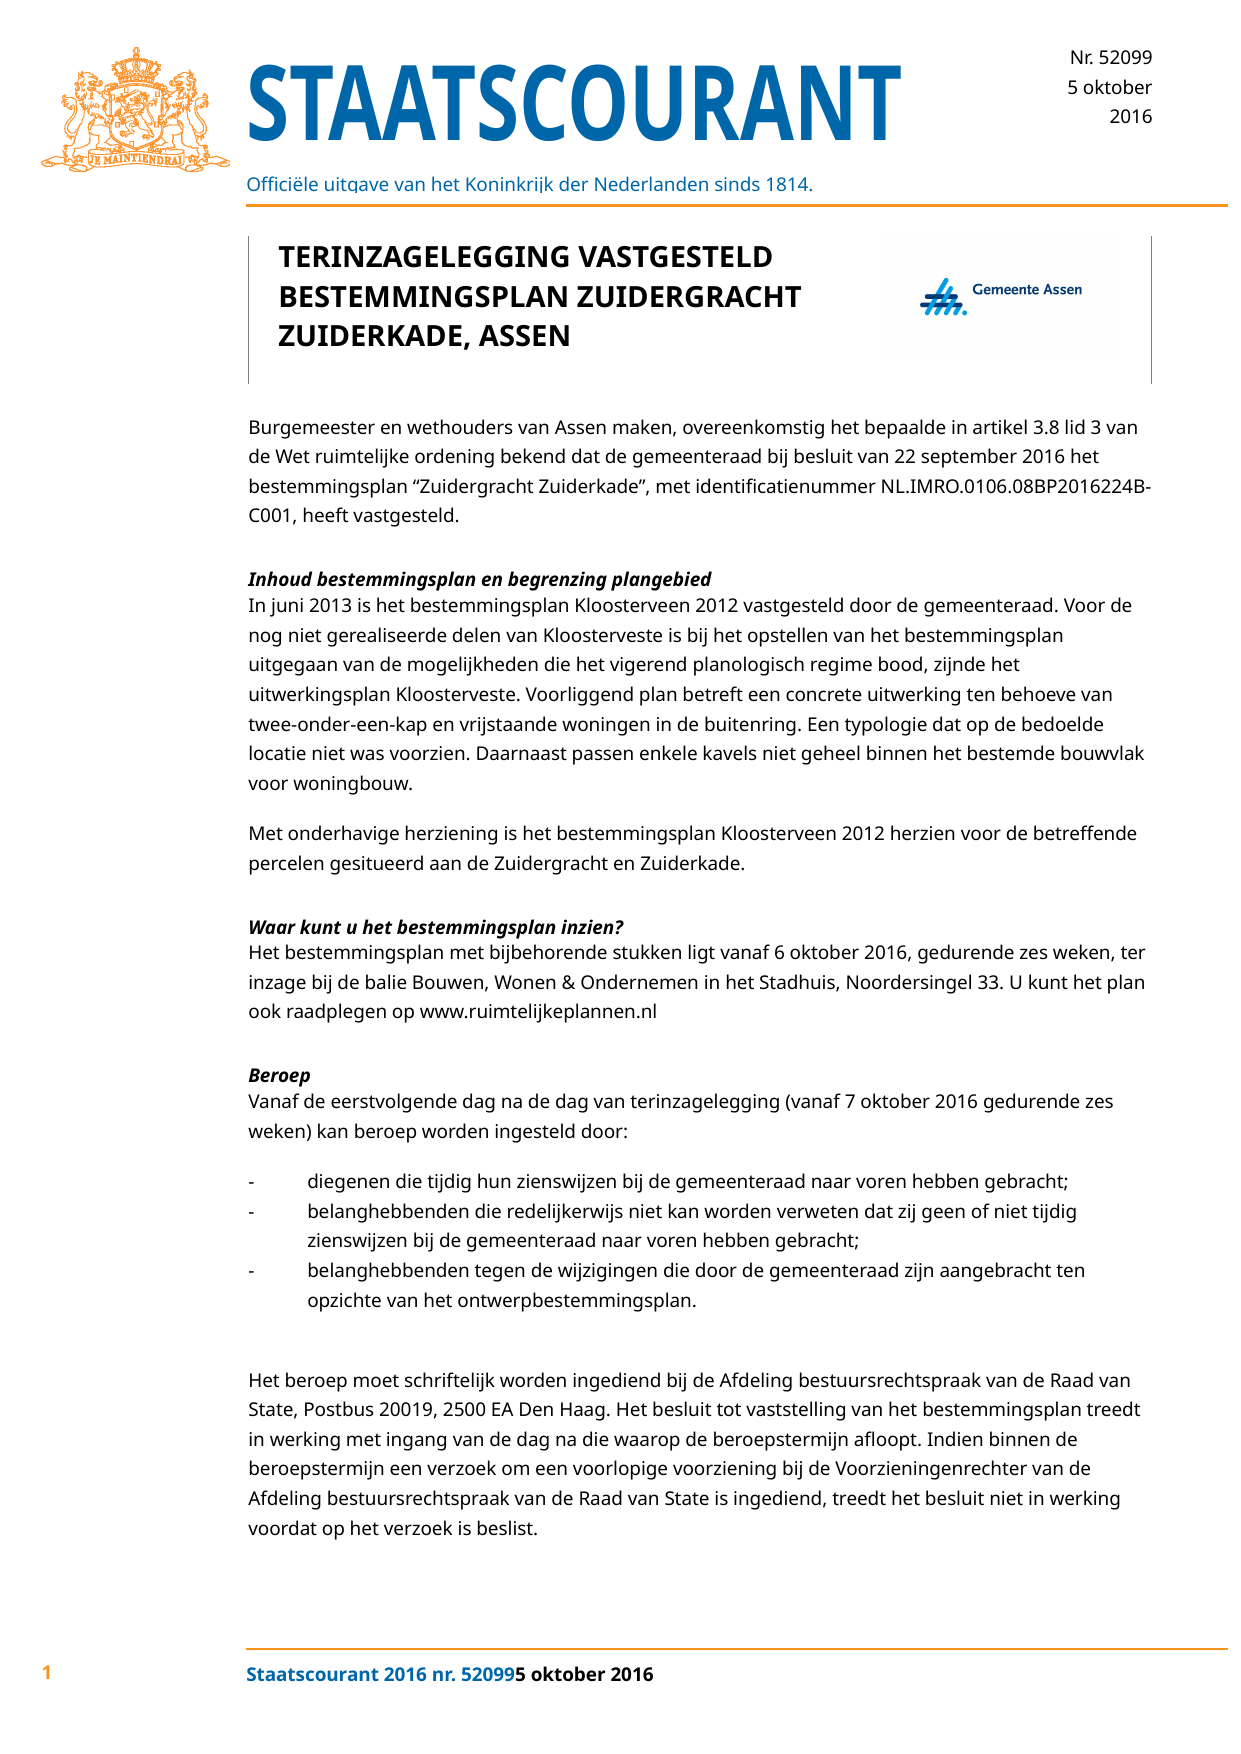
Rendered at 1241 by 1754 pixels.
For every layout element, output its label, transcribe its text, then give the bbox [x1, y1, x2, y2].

picture [41, 47, 231, 172]
list belanghebbenden tegen de wijzigingen die door de gemeenteraad zijn aangebracht ten opzichte van het ontwerpbestemmingsplan. [248, 1257, 1152, 1312]
text In juni 2013 is het bestemmingsplan Kloosterveen 2012 vastgesteld door de gemeenteraad. Voor de nog niet gerealiseerde delen van Kloosterveste is bij het opstellen van het bestemmingsplan uitgegaan van de mogelijkheden die het vigerend planologisch regime bood, zijnde het uitwerkingsplan Kloosterveste. Voorliggend plan betreft een concrete uitwerking ten behoeve van twee-onder-een-kap en vrijstaande woningen in de buitenring. Een typologie dat op de bedoelde locatie niet was voorzien. Daarnaast passen enkele kavels niet geheel binnen het bestemde bouwvlak voor woningbouw. [248, 592, 1152, 796]
text Burgemeester en wethouders van Assen maken, overeenkomstig het bepaalde in artikel 3.8 lid 3 van de Wet ruimtelijke ordening bekend dat de gemeenteraad bij besluit van 22 september 2016 het bestemmingsplan “Zuidergracht Zuiderkade”, met identificatienummer NL.IMRO.0106.08BP2016224B-C001, heeft vastgesteld. [248, 414, 1152, 528]
list belanghebbenden die redelijkerwijs niet kan worden verweten dat zij geen of niet tijdig zienswijzen bij de gemeenteraad naar voren hebben gebracht; [248, 1198, 1152, 1253]
text Het bestemmingsplan met bijbehorende stukken ligt vanaf 6 oktober 2016, gedurende zes weken, ter inzage bij de balie Bouwen, Wonen & Ondernemen in het Stadhuis, Noordersingel 33. U kunt het plan ook raadplegen op www.ruimtelijkeplannen.nl [248, 939, 1152, 1024]
list diegenen die tijdig hun zienswijzen bij de gemeenteraad naar voren hebben gebracht; [248, 1168, 1152, 1194]
text Het beroep moet schriftelijk worden ingediend bij de Afdeling bestuursrechtspraak van de Raad van State, Postbus 20019, 2500 EA Den Haag. Het besluit tot vaststelling van het bestemmingsplan treedt in werking met ingang van de dag na die waarop de beroepstermijn afloopt. Indien binnen de beroepstermijn een verzoek om een voorlopige voorziening bij de Voorzieningenrechter van de Afdeling bestuursrechtspraak van de Raad van State is ingediend, treedt het besluit niet in werking voordat op het verzoek is beslist. [248, 1367, 1152, 1540]
picture [882, 236, 1119, 355]
text Met onderhavige herziening is het bestemmingsplan Kloosterveen 2012 herzien voor de betreffende percelen gesitueerd aan de Zuidergracht en Zuiderkade. [248, 820, 1152, 876]
table_header [850, 236, 1151, 384]
text Beroep [248, 1063, 1152, 1088]
text Inhoud bestemmingsplan en begrenzing plangebied [248, 567, 1152, 592]
text Vanaf de eerstvolgende dag na de dag van terinzagelegging (vanaf 7 oktober 2016 gedurende zes weken) kan beroep worden ingesteld door: [248, 1088, 1152, 1144]
text Waar kunt u het bestemmingsplan inzien? [248, 914, 1152, 939]
table_header TERINZAGELEGGING VASTGESTELD BESTEMMINGSPLAN ZUIDERGRACHT ZUIDERKADE, ASSEN [249, 236, 850, 384]
